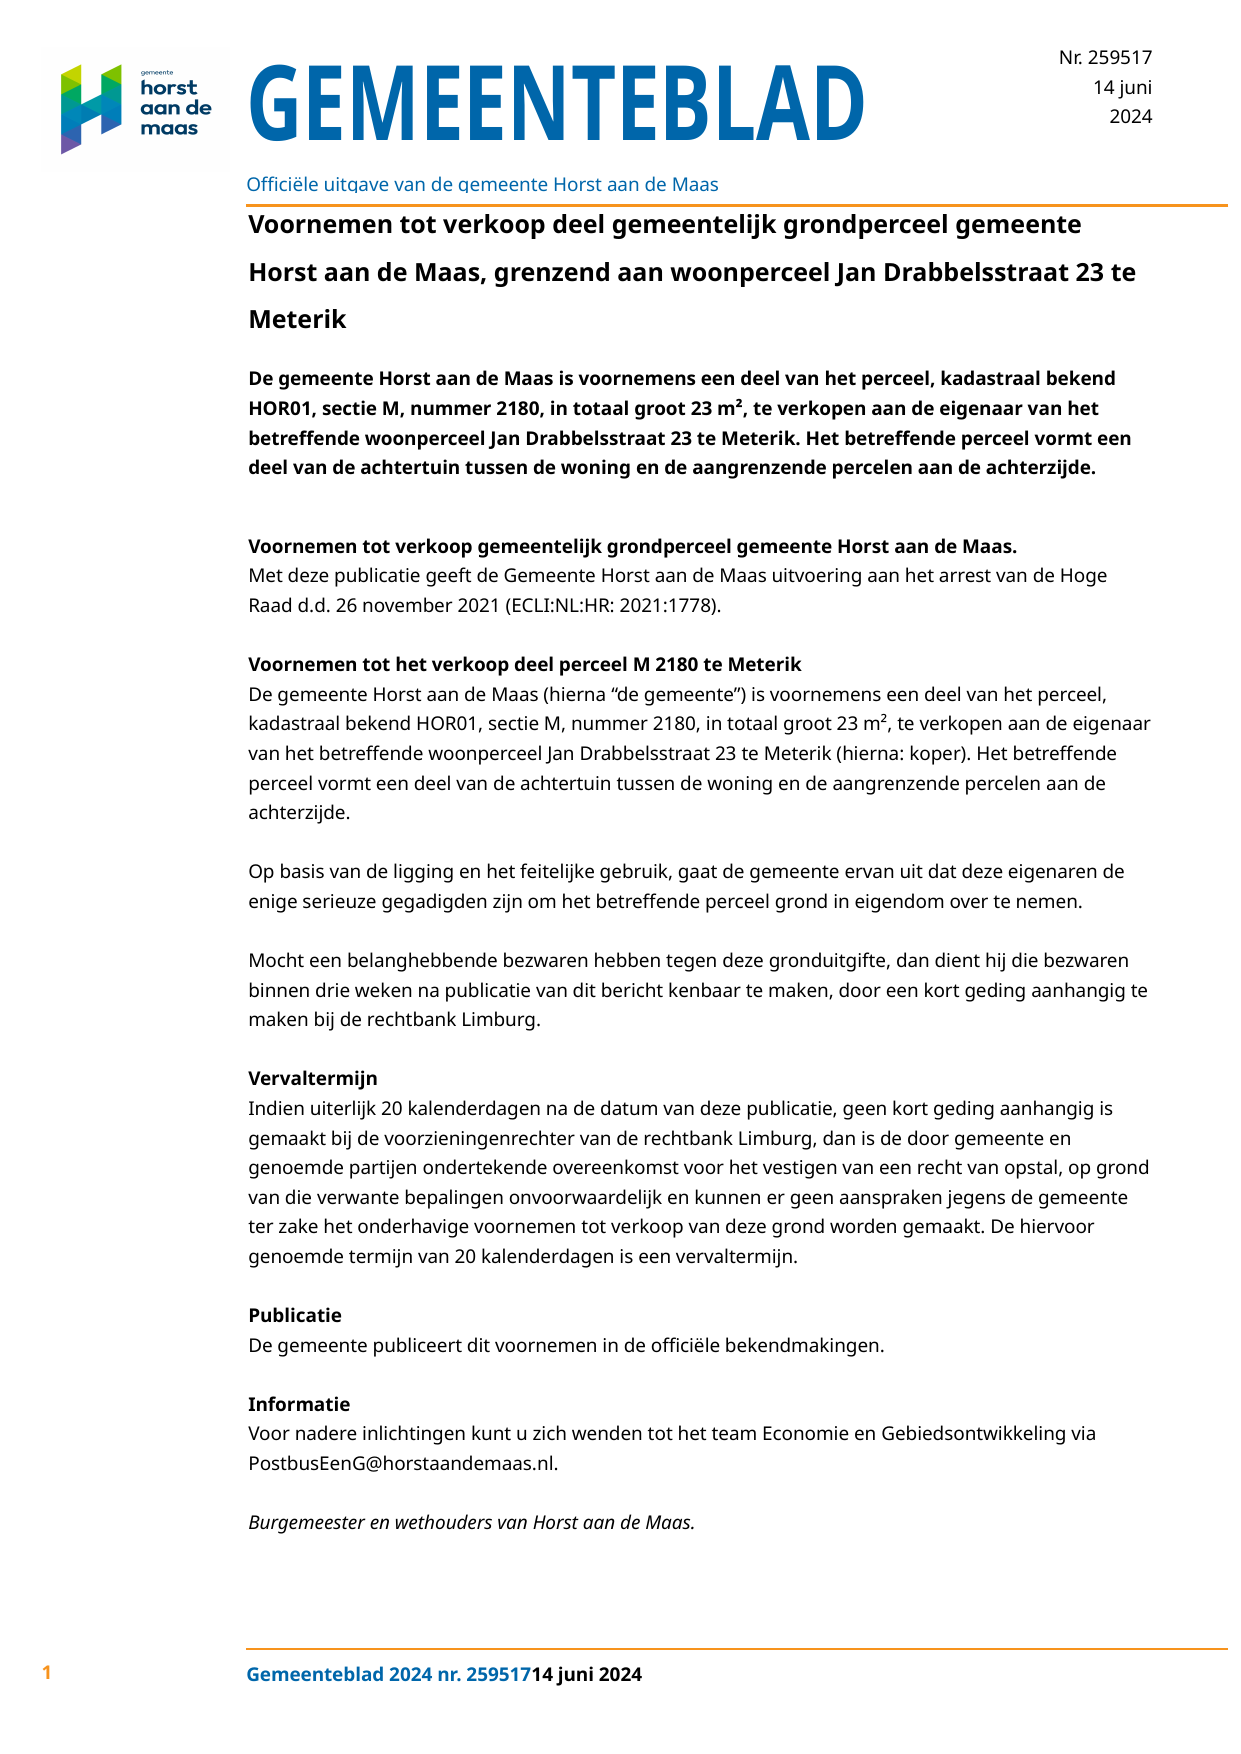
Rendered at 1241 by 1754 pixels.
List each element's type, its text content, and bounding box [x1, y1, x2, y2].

text Mocht een belanghebbende bezwaren hebben tegen deze gronduitgifte, dan dient hij die bezwaren binnen drie weken na publicatie van dit bericht kenbaar te maken, door een kort geding aanhangig te maken bij de rechtbank Limburg. [248, 947, 1152, 1032]
text Indien uiterlijk 20 kalenderdagen na de datum van deze publicatie, geen kort geding aanhangig is gemaakt bij de voorzieningenrechter van de rechtbank Limburg, dan is de door gemeente en genoemde partijen ondertekende overeenkomst voor het vestigen van een recht van opstal, op grond van die verwante bepalingen onvoorwaardelijk en kunnen er geen aanspraken jegens de gemeente ter zake het onderhavige voornemen tot verkoop van deze grond worden gemaakt. De hiervoor genoemde termijn van 20 kalenderdagen is een vervaltermijn. [248, 1095, 1152, 1269]
text De gemeente publiceert dit voornemen in de officiële bekendmakingen. [248, 1332, 1152, 1358]
text Informatie [248, 1391, 1152, 1417]
text Voor nadere inlichtingen kunt u zich wenden tot het team Economie en Gebiedsontwikkeling via [248, 1421, 1152, 1446]
text Burgemeester en wethouders van Horst aan de Maas. [248, 1509, 1152, 1535]
text PostbusEenG@horstaandemaas.nl. [248, 1450, 1152, 1476]
text Met deze publicatie geeft de Gemeente Horst aan de Maas uitvoering aan het arrest van de Hoge Raad d.d. 26 november 2021 (ECLI:NL:HR: 2021:1778). [248, 563, 1152, 618]
text Voornemen tot verkoop deel gemeentelijk grondperceel gemeente Horst aan de Maas, grenzend aan woonperceel Jan Drabbelsstraat 23 te Meterik [248, 207, 1152, 336]
picture [41, 47, 231, 172]
text Publicatie [248, 1302, 1152, 1328]
text Voornemen tot verkoop gemeentelijk grondperceel gemeente Horst aan de Maas. [248, 533, 1152, 559]
text De gemeente Horst aan de Maas is voornemens een deel van het perceel, kadastraal bekend HOR01, sectie M, nummer 2180, in totaal groot 23 m², te verkopen aan de eigenaar van het betreffende woonperceel Jan Drabbelsstraat 23 te Meterik. Het betreffende perceel vormt een deel van de achtertuin tussen de woning en de aangrenzende percelen aan de achterzijde. [248, 366, 1152, 480]
text De gemeente Horst aan de Maas (hierna “de gemeente”) is voornemens een deel van het perceel, kadastraal bekend HOR01, sectie M, nummer 2180, in totaal groot 23 m², te verkopen aan de eigenaar van het betreffende woonperceel Jan Drabbelsstraat 23 te Meterik (hierna: koper). Het betreffende perceel vormt een deel van de achtertuin tussen de woning en de aangrenzende percelen aan de achterzijde. [248, 681, 1152, 825]
text Op basis van de ligging en het feitelijke gebruik, gaat de gemeente ervan uit dat deze eigenaren de enige serieuze gegadigden zijn om het betreffende perceel grond in eigendom over te nemen. [248, 858, 1152, 914]
text Vervaltermijn [248, 1066, 1152, 1091]
text Voornemen tot het verkoop deel perceel M 2180 te Meterik [248, 651, 1152, 677]
